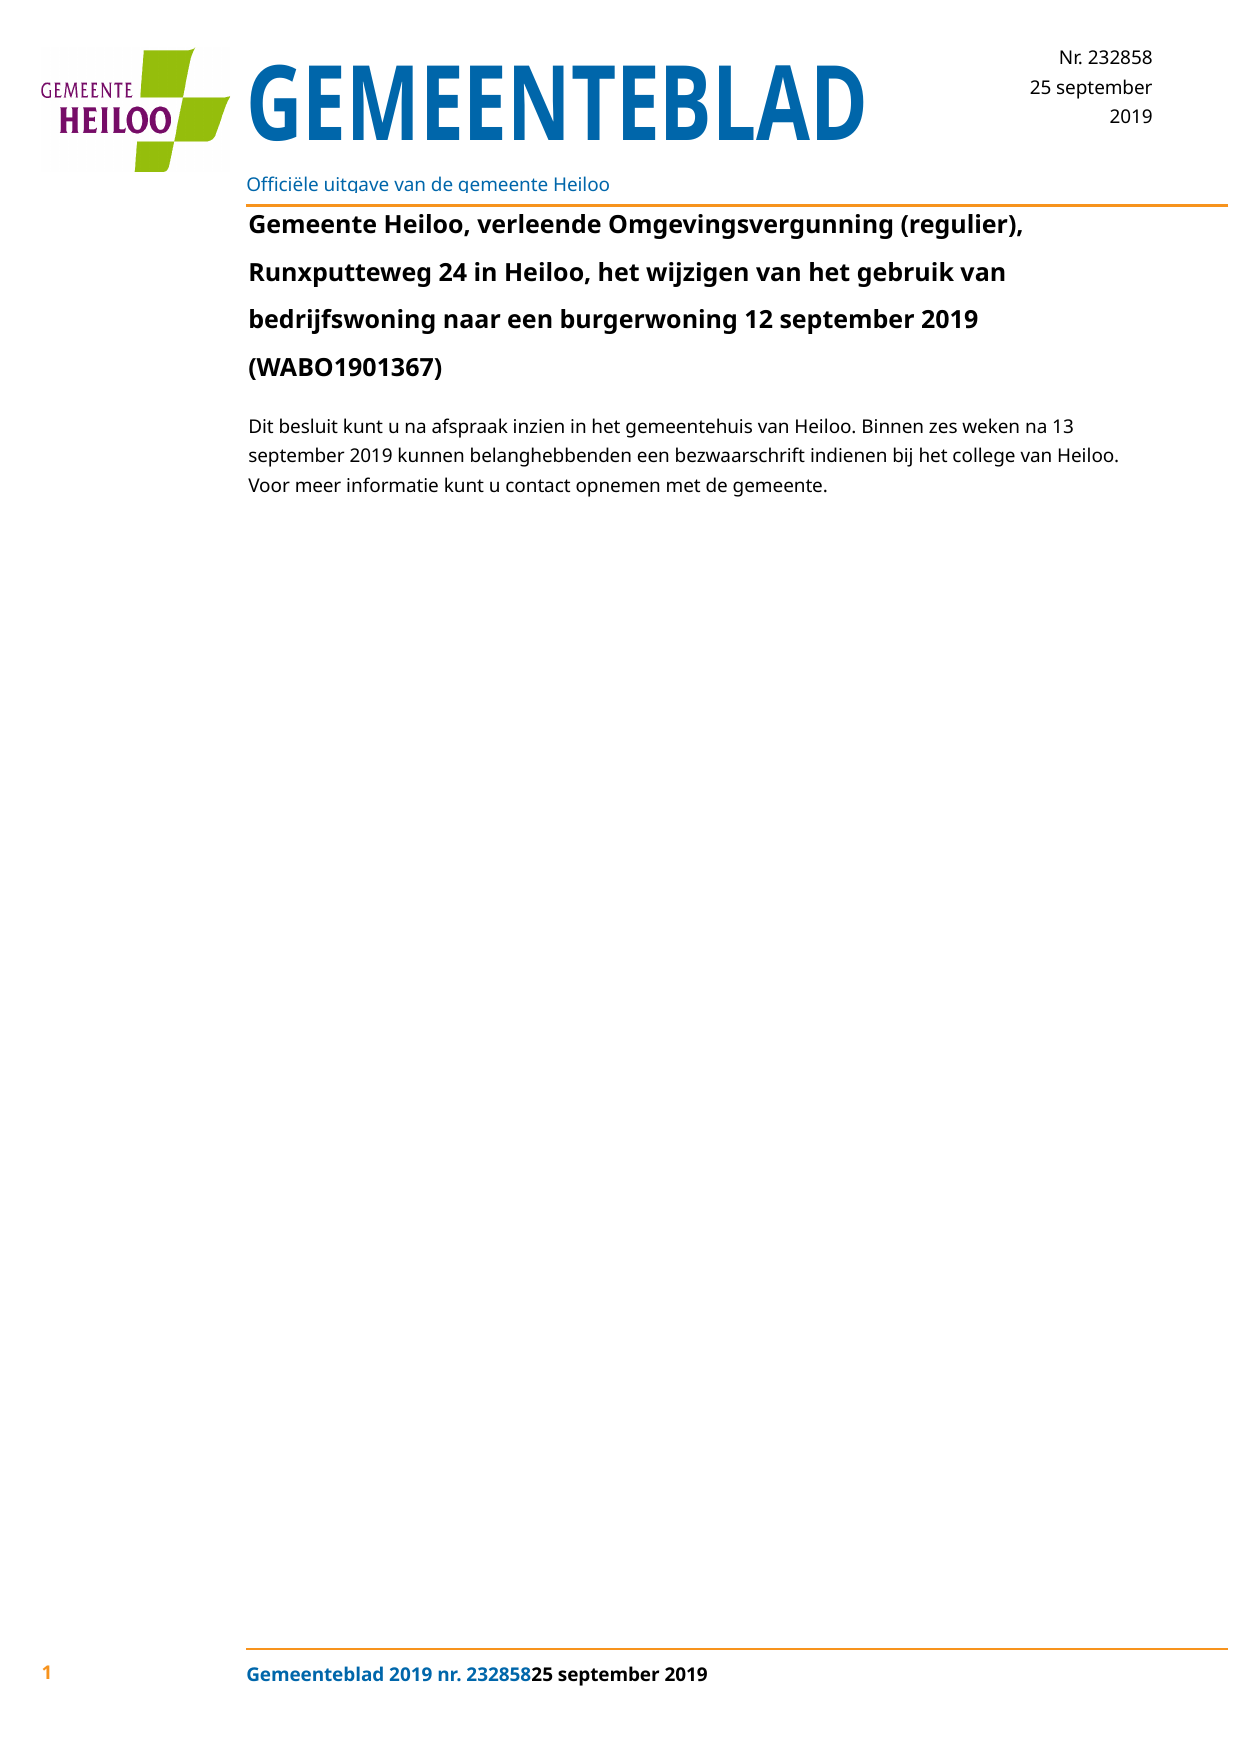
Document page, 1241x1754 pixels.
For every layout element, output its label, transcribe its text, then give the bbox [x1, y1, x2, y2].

picture [41, 47, 231, 172]
text Gemeente Heiloo, verleende Omgevingsvergunning (regulier), Runxputteweg 24 in Heiloo, het wijzigen van het gebruik van bedrijfswoning naar een burgerwoning 12 september 2019 (WABO1901367) [248, 207, 1152, 384]
text Dit besluit kunt u na afspraak inzien in het gemeentehuis van Heiloo. Binnen zes weken na 13 september 2019 kunnen belanghebbenden een bezwaarschrift indienen bij het college van Heiloo. Voor meer informatie kunt u contact opnemen met de gemeente. [248, 413, 1152, 498]
